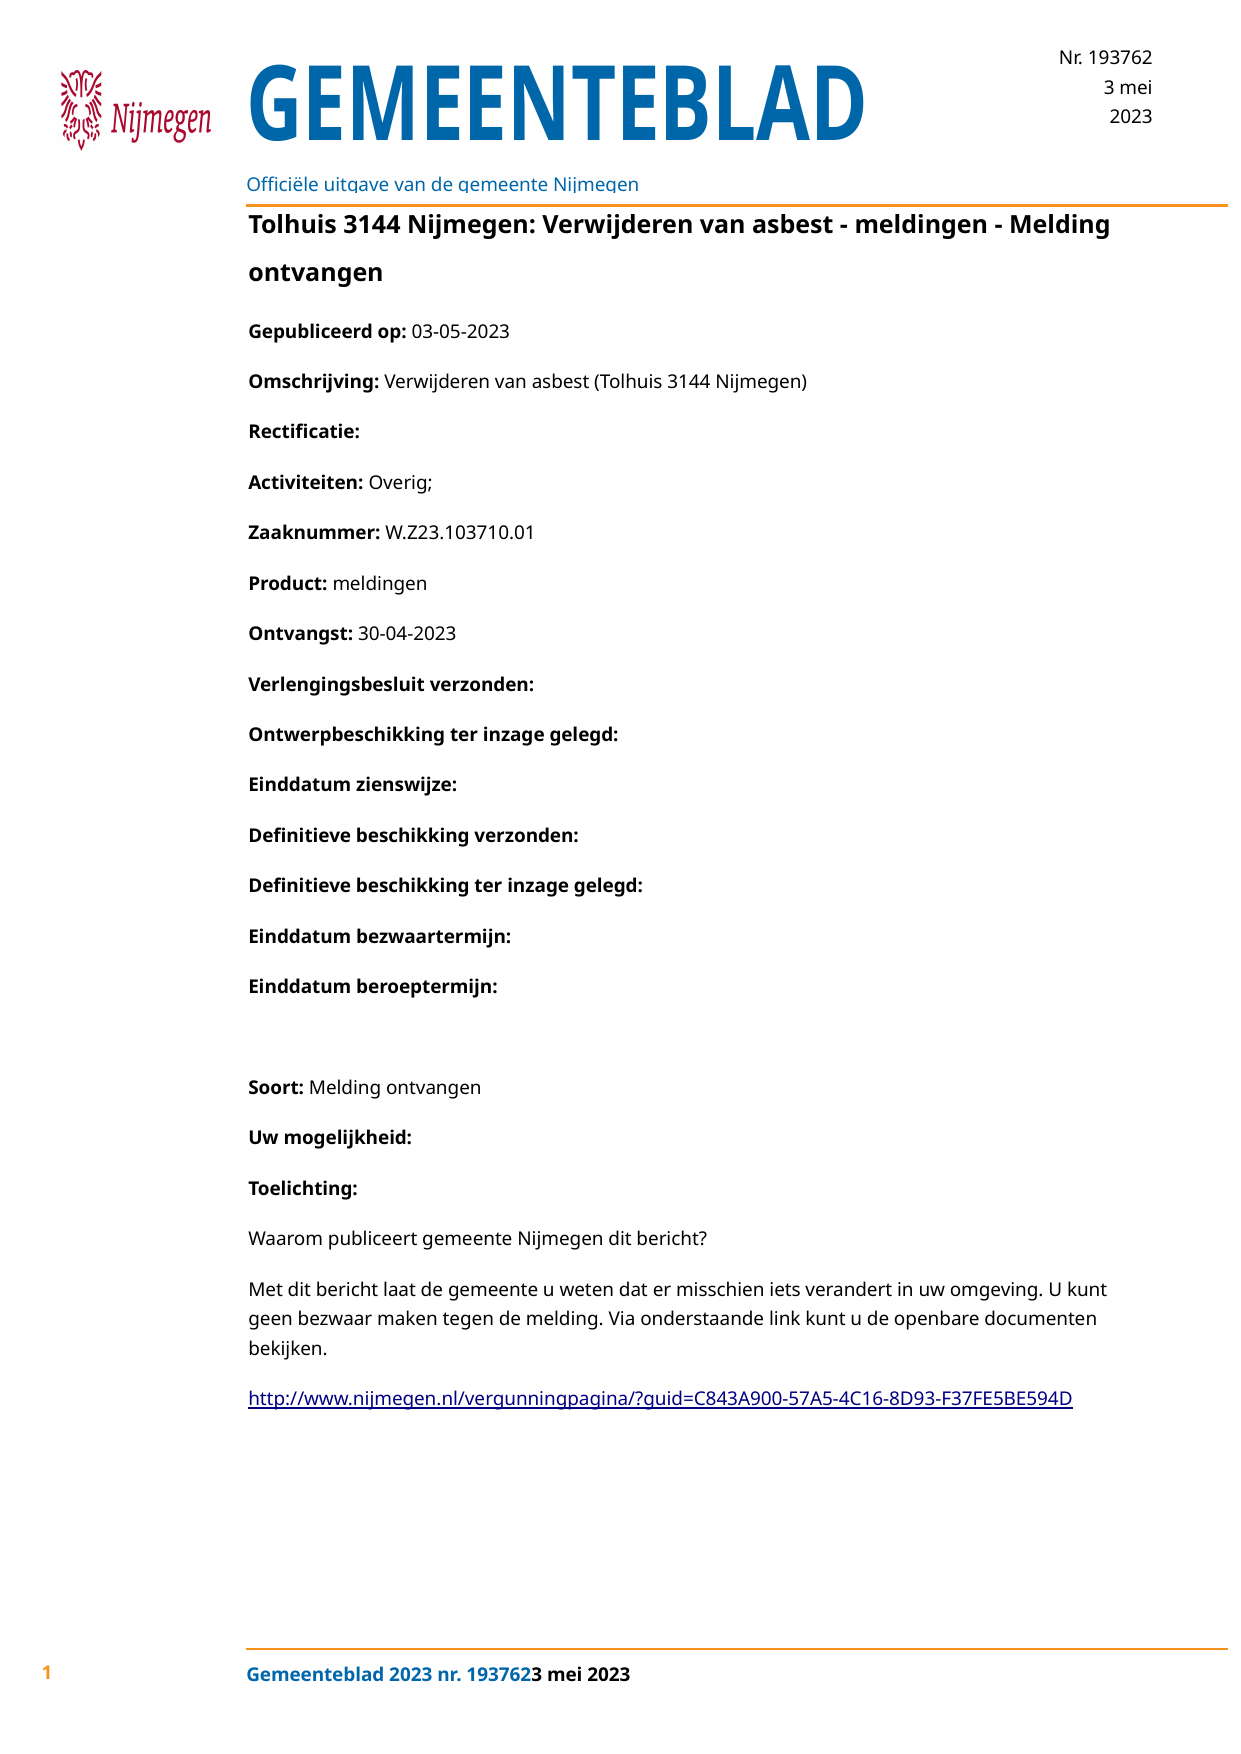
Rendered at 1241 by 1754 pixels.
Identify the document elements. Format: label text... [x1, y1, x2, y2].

picture [41, 47, 231, 172]
text Product: meldingen [248, 570, 1152, 596]
text Rectificatie: [248, 419, 1152, 444]
text Definitieve beschikking ter inzage gelegd: [248, 872, 1152, 898]
text Zaaknummer: W.Z23.103710.01 [248, 519, 1152, 545]
text Ontvangst: 30-04-2023 [248, 620, 1152, 646]
text Verlengingsbesluit verzonden: [248, 671, 1152, 697]
text Omschrijving: Verwijderen van asbest (Tolhuis 3144 Nijmegen) [248, 368, 1152, 394]
text Ontwerpbeschikking ter inzage gelegd: [248, 721, 1152, 747]
text Tolhuis 3144 Nijmegen: Verwijderen van asbest - meldingen - Melding ontvangen [248, 207, 1152, 288]
text Waarom publiceert gemeente Nijmegen dit bericht? [248, 1225, 1152, 1251]
text Einddatum bezwaartermijn: [248, 923, 1152, 949]
text Einddatum beroeptermijn: [248, 973, 1152, 999]
text http://www.nijmegen.nl/vergunningpagina/?guid=C843A900-57A5-4C16-8D93-F37FE5BE594D [248, 1385, 1152, 1411]
text Soort: Melding ontvangen [248, 1074, 1152, 1100]
text Einddatum zienswijze: [248, 772, 1152, 797]
text Activiteiten: Overig; [248, 469, 1152, 495]
text Uw mogelijkheid: [248, 1124, 1152, 1150]
text Definitieve beschikking verzonden: [248, 822, 1152, 848]
text Met dit bericht laat de gemeente u weten dat er misschien iets verandert in uw omgeving. U kunt geen bezwaar maken tegen de melding. Via onderstaande link kunt u de openbare documenten bekijken. [248, 1276, 1152, 1361]
text Gepubliceerd op: 03-05-2023 [248, 318, 1152, 344]
text Toelichting: [248, 1175, 1152, 1201]
